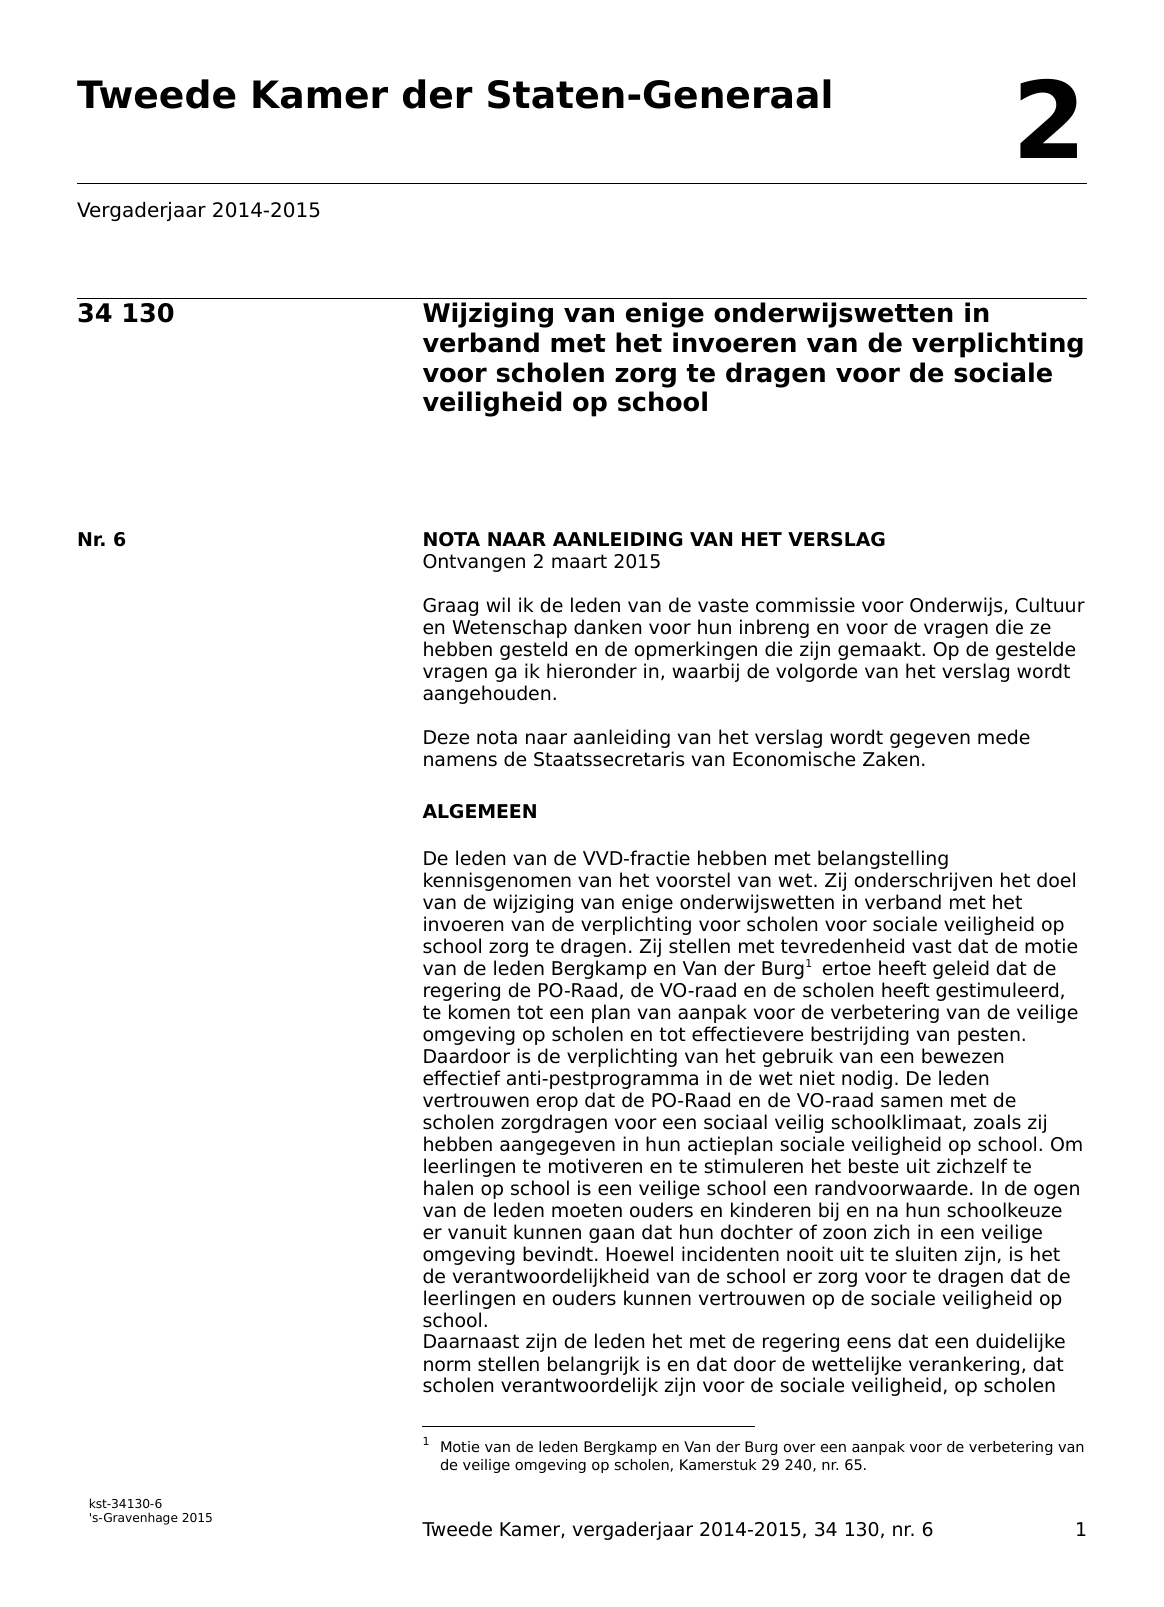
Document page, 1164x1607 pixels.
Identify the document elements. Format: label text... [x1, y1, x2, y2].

subtitle ALGEMEEN [422, 801, 1087, 823]
table_cell Vergaderjaar 2014-2015 [77, 184, 1087, 298]
text Ontvangen 2 maart 2015 [422, 551, 1087, 573]
text 's-Gravenhage 2015 [88, 1511, 323, 1525]
text De leden van de VVD-fractie hebben met belangstelling kennisgenomen van het voorstel van wet. Zij onderschrijven het doel van de wijziging van enige onderwijswetten in verband met het invoeren van de verplichting voor scholen voor sociale veiligheid op school zorg te dragen. Zij stellen met tevredenheid vast dat de motie van de leden Bergkamp en Van der Burg ertoe heeft geleid dat de regering de PO-Raad, de VO-raad en de scholen heeft gestimuleerd, te komen tot een plan van aanpak voor de verbetering van de veilige omgeving op scholen en tot effectievere bestrijding van pesten. Daardoor is de verplichting van het gebruik van een bewezen effectief anti-pestprogramma in de wet niet nodig. De leden vertrouwen erop dat de PO-Raad en de VO-raad samen met de scholen zorgdragen voor een sociaal veilig schoolklimaat, zoals zij hebben aangegeven in hun actieplan sociale veiligheid op school. Om leerlingen te motiveren en te stimuleren het beste uit zichzelf te halen op school is een veilige school een randvoorwaarde. In de ogen van de leden moeten ouders en kinderen bij en na hun schoolkeuze er vanuit kunnen gaan dat hun dochter of zoon zich in een veilige omgeving bevindt. Hoewel incidenten nooit uit te sluiten zijn, is het de verantwoordelijkheid van de school er zorg voor te dragen dat de leerlingen en ouders kunnen vertrouwen op de sociale veiligheid op school. [422, 848, 1087, 1331]
text Graag wil ik de leden van de vaste commissie voor Onderwijs, Cultuur en Wetenschap danken voor hun inbreng en voor de vragen die ze hebben gesteld en de opmerkingen die zijn gemaakt. Op de gestelde vragen ga ik hieronder in, waarbij de volgorde van het verslag wordt aangehouden. [422, 595, 1087, 705]
text Daarnaast zijn de leden het met de regering eens dat een duidelijke norm stellen belangrijk is en dat door de wettelijke verankering, dat scholen verantwoordelijk zijn voor de sociale veiligheid, op scholen [422, 1331, 1087, 1397]
subtitle Nr. 6 NOTA NAAR AANLEIDING VAN HET VERSLAG [77, 529, 1087, 551]
table_header Tweede Kamer der Staten-Generaal [77, 59, 886, 183]
text Motie van de leden Bergkamp en Van der Burg over een aanpak voor de verbetering van de veilige omgeving op scholen, Kamerstuk 29 240, nr. 65. [422, 1435, 1087, 1474]
text Deze nota naar aanleiding van het verslag wordt gegeven mede namens de Staatssecretaris van Economische Zaken. [422, 727, 1087, 771]
table_header 2 [886, 59, 1087, 183]
subtitle 34 130 Wijziging van enige onderwijswetten in verband met het invoeren van de verplichting voor scholen zorg te dragen voor de sociale veiligheid op school [77, 299, 1087, 418]
text kst-34130-6 [88, 1497, 323, 1511]
